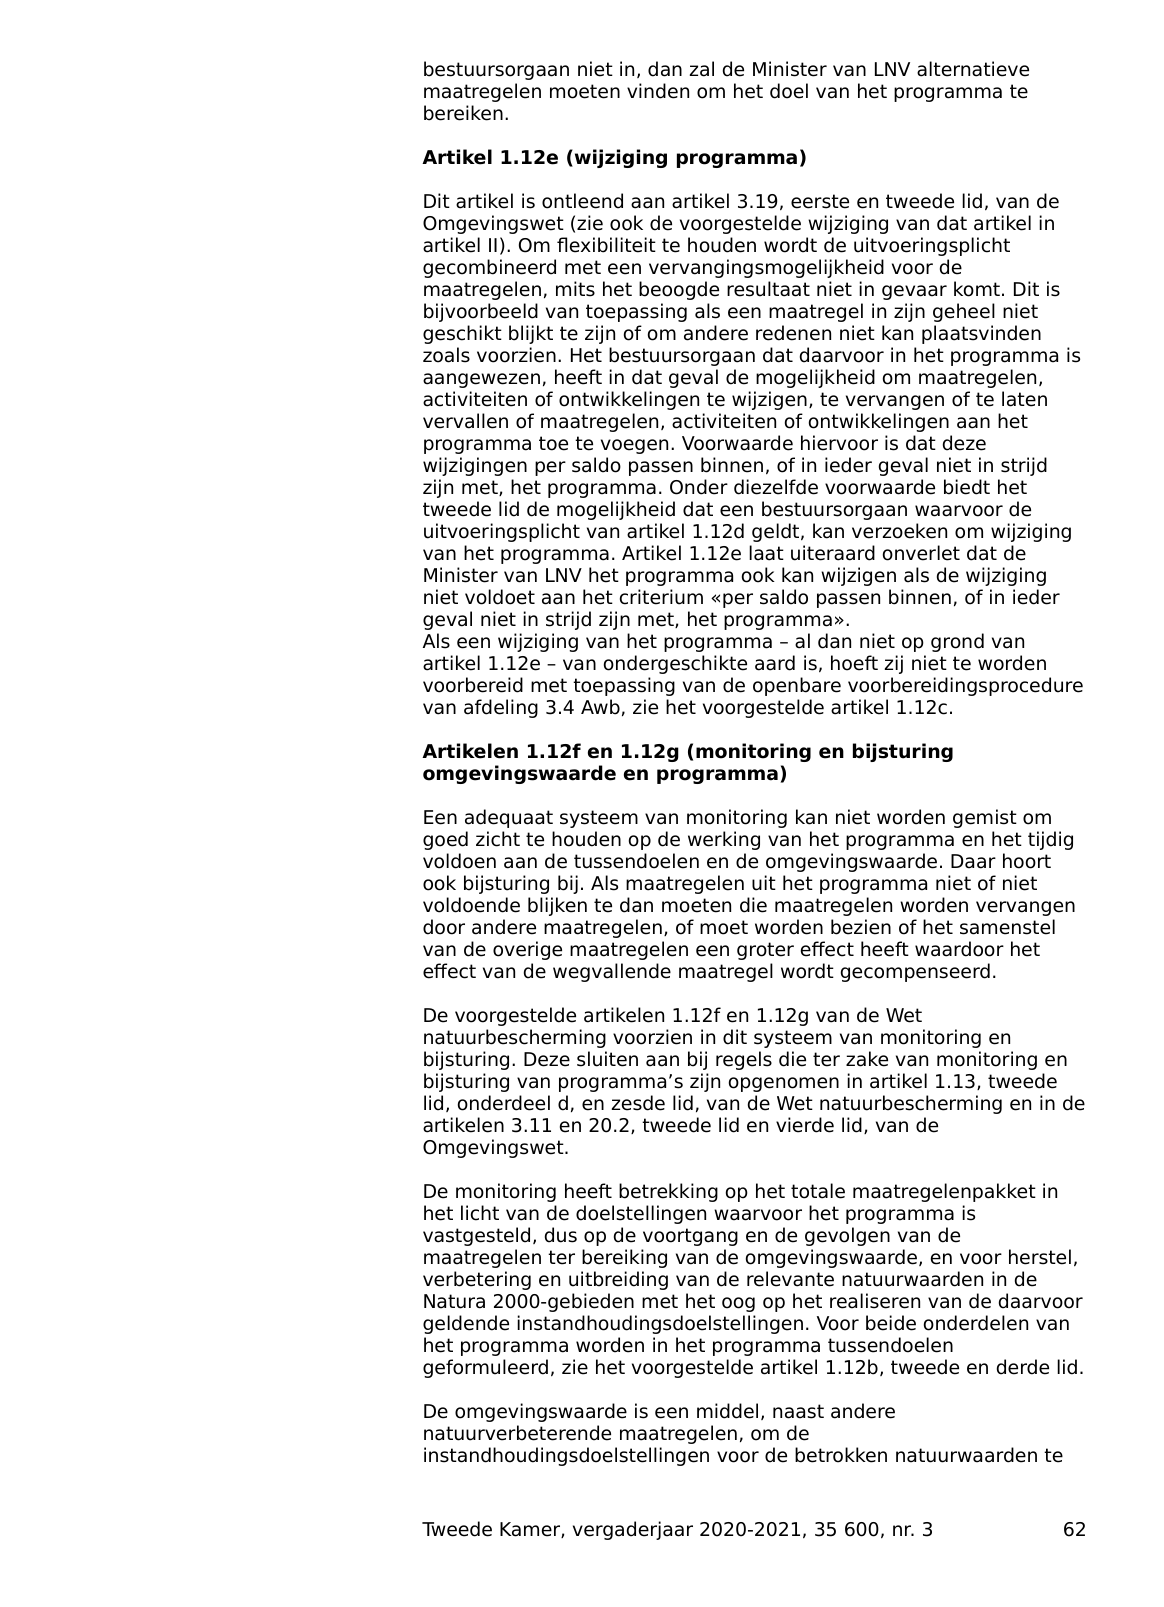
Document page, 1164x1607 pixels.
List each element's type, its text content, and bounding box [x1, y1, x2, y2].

text De monitoring heeft betrekking op het totale maatregelenpakket in het licht van de doelstellingen waarvoor het programma is vastgesteld, dus op de voortgang en de gevolgen van de maatregelen ter bereiking van de omgevingswaarde, en voor herstel, verbetering en uitbreiding van de relevante natuurwaarden in de Natura 2000-gebieden met het oog op het realiseren van de daarvoor geldende instandhoudingsdoelstellingen. Voor beide onderdelen van het programma worden in het programma tussendoelen geformuleerd, zie het voorgestelde artikel 1.12b, tweede en derde lid. [422, 1181, 1087, 1379]
text De voorgestelde artikelen 1.12f en 1.12g van de Wet natuurbescherming voorzien in dit systeem van monitoring en bijsturing. Deze sluiten aan bij regels die ter zake van monitoring en bijsturing van programma’s zijn opgenomen in artikel 1.13, tweede lid, onderdeel d, en zesde lid, van de Wet natuurbescherming en in de artikelen 3.11 en 20.2, tweede lid en vierde lid, van de Omgevingswet. [422, 1005, 1087, 1159]
subtitle Artikel 1.12e (wijziging programma) [422, 147, 1087, 169]
text bestuursorgaan niet in, dan zal de Minister van LNV alternatieve maatregelen moeten vinden om het doel van het programma te bereiken. [422, 59, 1087, 125]
subtitle Artikelen 1.12f en 1.12g (monitoring en bijsturing omgevingswaarde en programma) [422, 741, 1087, 785]
text De omgevingswaarde is een middel, naast andere natuurverbeterende maatregelen, om de instandhoudingsdoelstellingen voor de betrokken natuurwaarden te [422, 1401, 1087, 1467]
text Een adequaat systeem van monitoring kan niet worden gemist om goed zicht te houden op de werking van het programma en het tijdig voldoen aan de tussendoelen en de omgevingswaarde. Daar hoort ook bijsturing bij. Als maatregelen uit het programma niet of niet voldoende blijken te dan moeten die maatregelen worden vervangen door andere maatregelen, of moet worden bezien of het samenstel van de overige maatregelen een groter effect heeft waardoor het effect van de wegvallende maatregel wordt gecompenseerd. [422, 807, 1087, 983]
text Als een wijziging van het programma – al dan niet op grond van artikel 1.12e – van ondergeschikte aard is, hoeft zij niet te worden voorbereid met toepassing van de openbare voorbereidingsprocedure van afdeling 3.4 Awb, zie het voorgestelde artikel 1.12c. [422, 631, 1087, 719]
text Dit artikel is ontleend aan artikel 3.19, eerste en tweede lid, van de Omgevingswet (zie ook de voorgestelde wijziging van dat artikel in artikel II). Om flexibiliteit te houden wordt de uitvoeringsplicht gecombineerd met een vervangingsmogelijkheid voor de maatregelen, mits het beoogde resultaat niet in gevaar komt. Dit is bijvoorbeeld van toepassing als een maatregel in zijn geheel niet geschikt blijkt te zijn of om andere redenen niet kan plaatsvinden zoals voorzien. Het bestuursorgaan dat daarvoor in het programma is aangewezen, heeft in dat geval de mogelijkheid om maatregelen, activiteiten of ontwikkelingen te wijzigen, te vervangen of te laten vervallen of maatregelen, activiteiten of ontwikkelingen aan het programma toe te voegen. Voorwaarde hiervoor is dat deze wijzigingen per saldo passen binnen, of in ieder geval niet in strijd zijn met, het programma. Onder diezelfde voorwaarde biedt het tweede lid de mogelijkheid dat een bestuursorgaan waarvoor de uitvoeringsplicht van artikel 1.12d geldt, kan verzoeken om wijziging van het programma. Artikel 1.12e laat uiteraard onverlet dat de Minister van LNV het programma ook kan wijzigen als de wijziging niet voldoet aan het criterium «per saldo passen binnen, of in ieder geval niet in strijd zijn met, het programma». [422, 191, 1087, 631]
